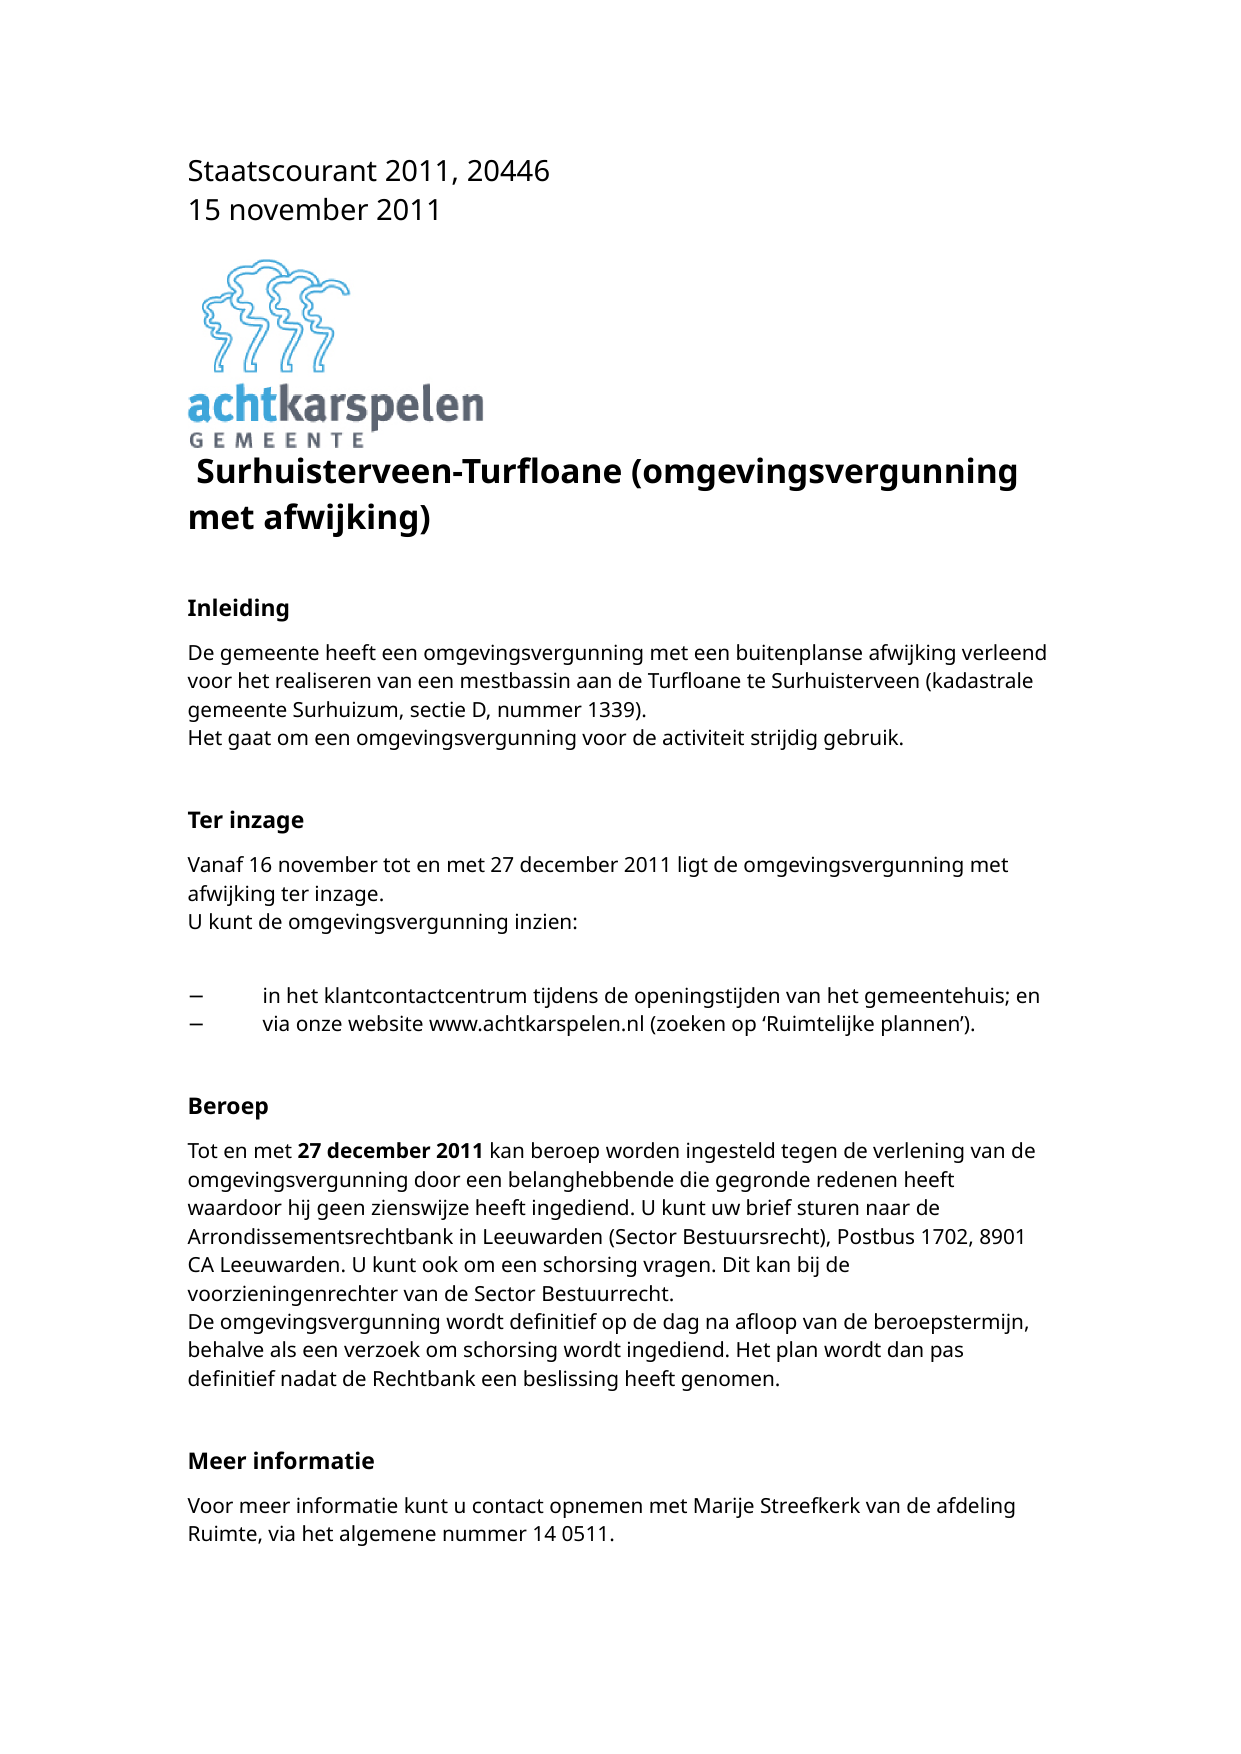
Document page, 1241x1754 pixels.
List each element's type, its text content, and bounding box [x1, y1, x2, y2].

subtitle Surhuisterveen-Turfloane (omgevingsvergunning met afwijking) [187, 271, 1053, 539]
text De omgevingsvergunning wordt definitief op de dag na afloop van de beroepstermijn, behalve als een verzoek om schorsing wordt ingediend. Het plan wordt dan pas definitief nadat de Rechtbank een beslissing heeft genomen. [187, 1307, 1053, 1392]
subtitle Beroep [187, 1090, 1053, 1121]
text De gemeente heeft een omgevingsvergunning met een buitenplanse afwijking verleend voor het realiseren van een mestbassin aan de Turfloane te Surhuisterveen (kadastrale gemeente Surhuizum, sectie D, nummer 1339). [187, 638, 1053, 723]
text Tot en met 27 december 2011 kan beroep worden ingesteld tegen de verlening van de omgevingsvergunning door een belanghebbende die gegronde redenen heeft waardoor hij geen zienswijze heeft ingediend. U kunt uw brief sturen naar de Arrondissementsrechtbank in Leeuwarden (Sector Bestuursrecht), Postbus 1702, 8901 CA Leeuwarden. U kunt ook om een schorsing vragen. Dit kan bij de voorzieningenrechter van de Sector Bestuurrecht. [187, 1136, 1053, 1307]
subtitle Ter inzage [187, 804, 1053, 836]
text Voor meer informatie kunt u contact opnemen met Marije Streefkerk van de afdeling Ruimte, via het algemene nummer 14 0511. [187, 1491, 1053, 1548]
list via onze website www.achtkarspelen.nl (zoeken op ‘Ruimtelijke plannen’). [187, 1009, 1053, 1038]
text Staatscourant 2011, 20446 [187, 150, 1053, 190]
subtitle Meer informatie [187, 1445, 1053, 1476]
text U kunt de omgevingsvergunning inzien: [187, 907, 1053, 936]
list in het klantcontactcentrum tijdens de openingstijden van het gemeentehuis; en [187, 981, 1053, 1009]
text Het gaat om een omgevingsvergunning voor de activiteit strijdig gebruik. [187, 723, 1053, 752]
picture [187, 258, 484, 449]
text Vanaf 16 november tot en met 27 december 2011 ligt de omgevingsvergunning met afwijking ter inzage. [187, 851, 1053, 907]
text 15 november 2011 [187, 190, 1053, 229]
subtitle Inleiding [187, 592, 1053, 623]
